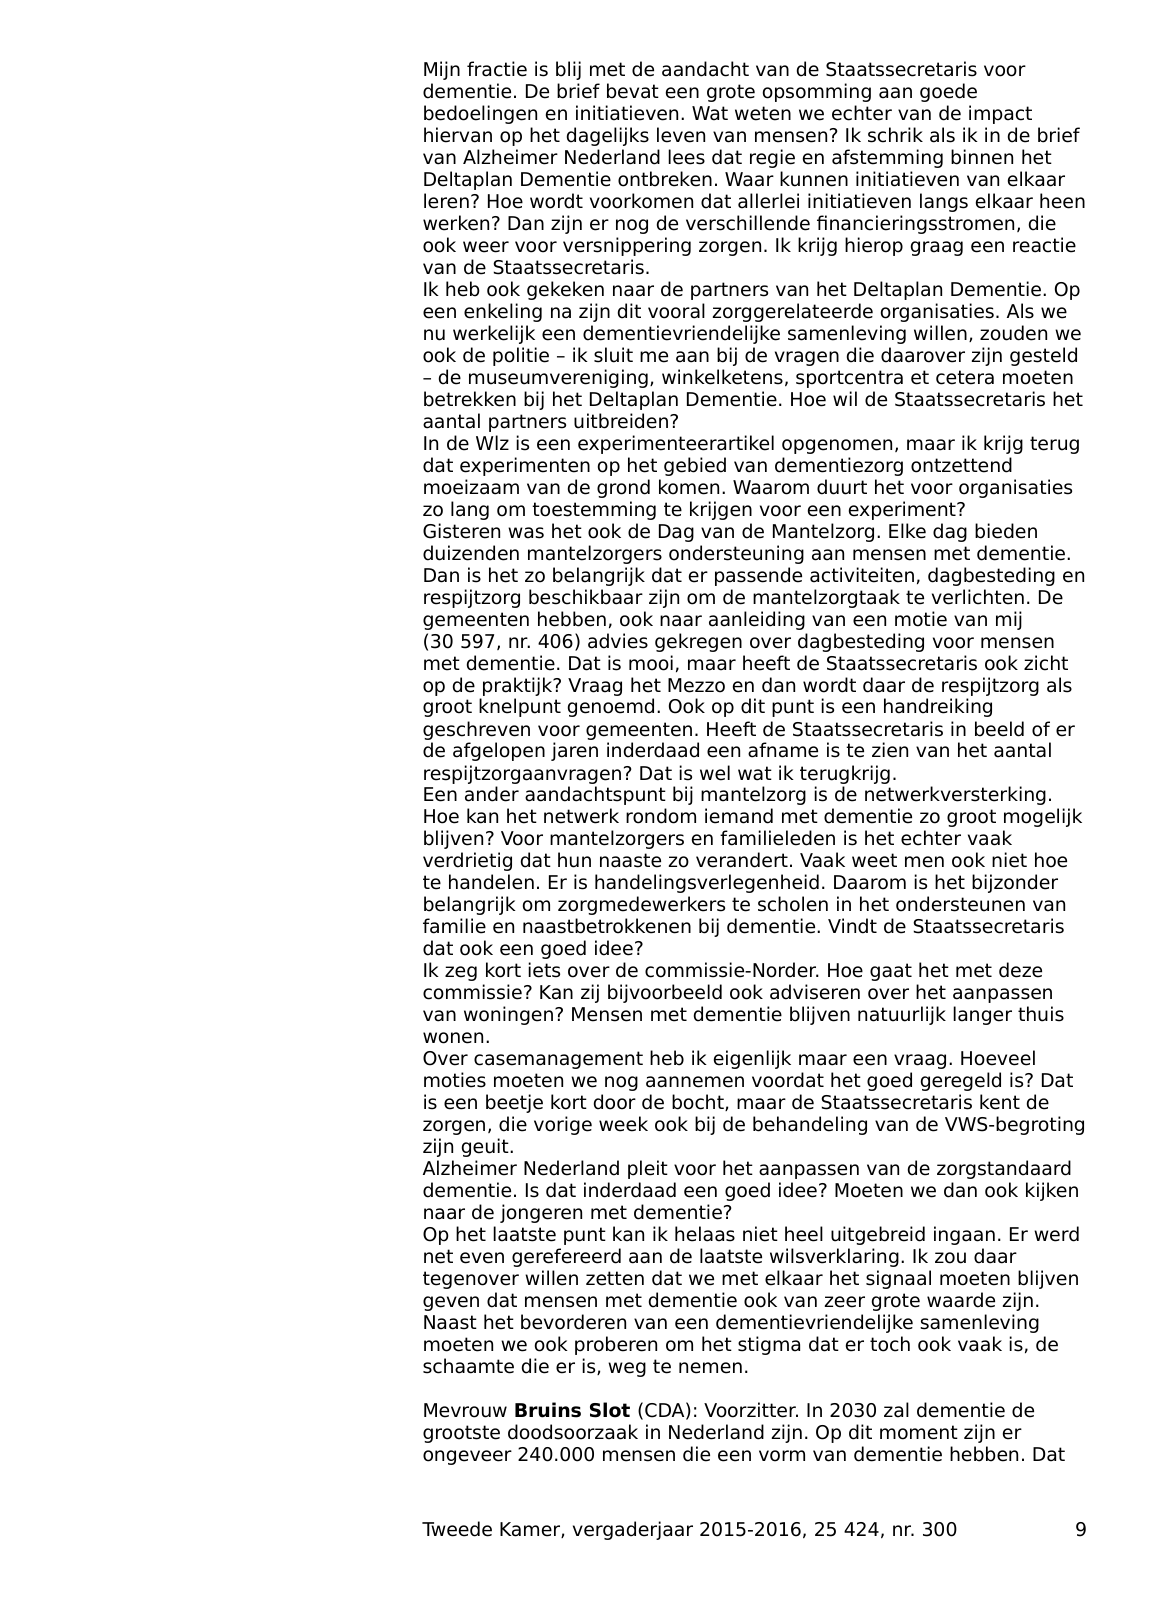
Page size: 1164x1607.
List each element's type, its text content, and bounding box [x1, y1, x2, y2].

text Over casemanagement heb ik eigenlijk maar een vraag. Hoeveel moties moeten we nog aannemen voordat het goed geregeld is? Dat is een beetje kort door de bocht, maar de Staatssecretaris kent de zorgen, die vorige week ook bij de behandeling van de VWS-begroting zijn geuit. [422, 1048, 1087, 1158]
text In de Wlz is een experimenteerartikel opgenomen, maar ik krijg terug dat experimenten op het gebied van dementiezorg ontzettend moeizaam van de grond komen. Waarom duurt het voor organisaties zo lang om toestemming te krijgen voor een experiment? [422, 433, 1087, 521]
text Ik zeg kort iets over de commissie-Norder. Hoe gaat het met deze commissie? Kan zij bijvoorbeeld ook adviseren over het aanpassen van woningen? Mensen met dementie blijven natuurlijk langer thuis wonen. [422, 960, 1087, 1048]
text Op het laatste punt kan ik helaas niet heel uitgebreid ingaan. Er werd net even gerefereerd aan de laatste wilsverklaring. Ik zou daar tegenover willen zetten dat we met elkaar het signaal moeten blijven geven dat mensen met dementie ook van zeer grote waarde zijn. Naast het bevorderen van een dementievriendelijke samenleving moeten we ook proberen om het stigma dat er toch ook vaak is, de schaamte die er is, weg te nemen. [422, 1224, 1087, 1378]
text Een ander aandachtspunt bij mantelzorg is de netwerkversterking. Hoe kan het netwerk rondom iemand met dementie zo groot mogelijk blijven? Voor mantelzorgers en familieleden is het echter vaak verdrietig dat hun naaste zo verandert. Vaak weet men ook niet hoe te handelen. Er is handelingsverlegenheid. Daarom is het bijzonder belangrijk om zorgmedewerkers te scholen in het ondersteunen van familie en naastbetrokkenen bij dementie. Vindt de Staatssecretaris dat ook een goed idee? [422, 784, 1087, 960]
text Alzheimer Nederland pleit voor het aanpassen van de zorgstandaard dementie. Is dat inderdaad een goed idee? Moeten we dan ook kijken naar de jongeren met dementie? [422, 1158, 1087, 1224]
text Gisteren was het ook de Dag van de Mantelzorg. Elke dag bieden duizenden mantelzorgers ondersteuning aan mensen met dementie. Dan is het zo belangrijk dat er passende activiteiten, dagbesteding en respijtzorg beschikbaar zijn om de mantelzorgtaak te verlichten. De gemeenten hebben, ook naar aanleiding van een motie van mij (30 597, nr. 406) advies gekregen over dagbesteding voor mensen met dementie. Dat is mooi, maar heeft de Staatssecretaris ook zicht op de praktijk? Vraag het Mezzo en dan wordt daar de respijtzorg als groot knelpunt genoemd. Ook op dit punt is een handreiking geschreven voor gemeenten. Heeft de Staatssecretaris in beeld of er de afgelopen jaren inderdaad een afname is te zien van het aantal respijtzorgaanvragen? Dat is wel wat ik terugkrijg. [422, 521, 1087, 784]
text Mijn fractie is blij met de aandacht van de Staatssecretaris voor dementie. De brief bevat een grote opsomming aan goede bedoelingen en initiatieven. Wat weten we echter van de impact hiervan op het dagelijks leven van mensen? Ik schrik als ik in de brief van Alzheimer Nederland lees dat regie en afstemming binnen het Deltaplan Dementie ontbreken. Waar kunnen initiatieven van elkaar leren? Hoe wordt voorkomen dat allerlei initiatieven langs elkaar heen werken? Dan zijn er nog de verschillende financieringsstromen, die ook weer voor versnippering zorgen. Ik krijg hierop graag een reactie van de Staatssecretaris. [422, 59, 1087, 279]
text Ik heb ook gekeken naar de partners van het Deltaplan Dementie. Op een enkeling na zijn dit vooral zorggerelateerde organisaties. Als we nu werkelijk een dementievriendelijke samenleving willen, zouden we ook de politie – ik sluit me aan bij de vragen die daarover zijn gesteld – de museumvereniging, winkelketens, sportcentra et cetera moeten betrekken bij het Deltaplan Dementie. Hoe wil de Staatssecretaris het aantal partners uitbreiden? [422, 279, 1087, 433]
text Mevrouw Bruins Slot (CDA): Voorzitter. In 2030 zal dementie de grootste doodsoorzaak in Nederland zijn. Op dit moment zijn er ongeveer 240.000 mensen die een vorm van dementie hebben. Dat [422, 1400, 1087, 1466]
